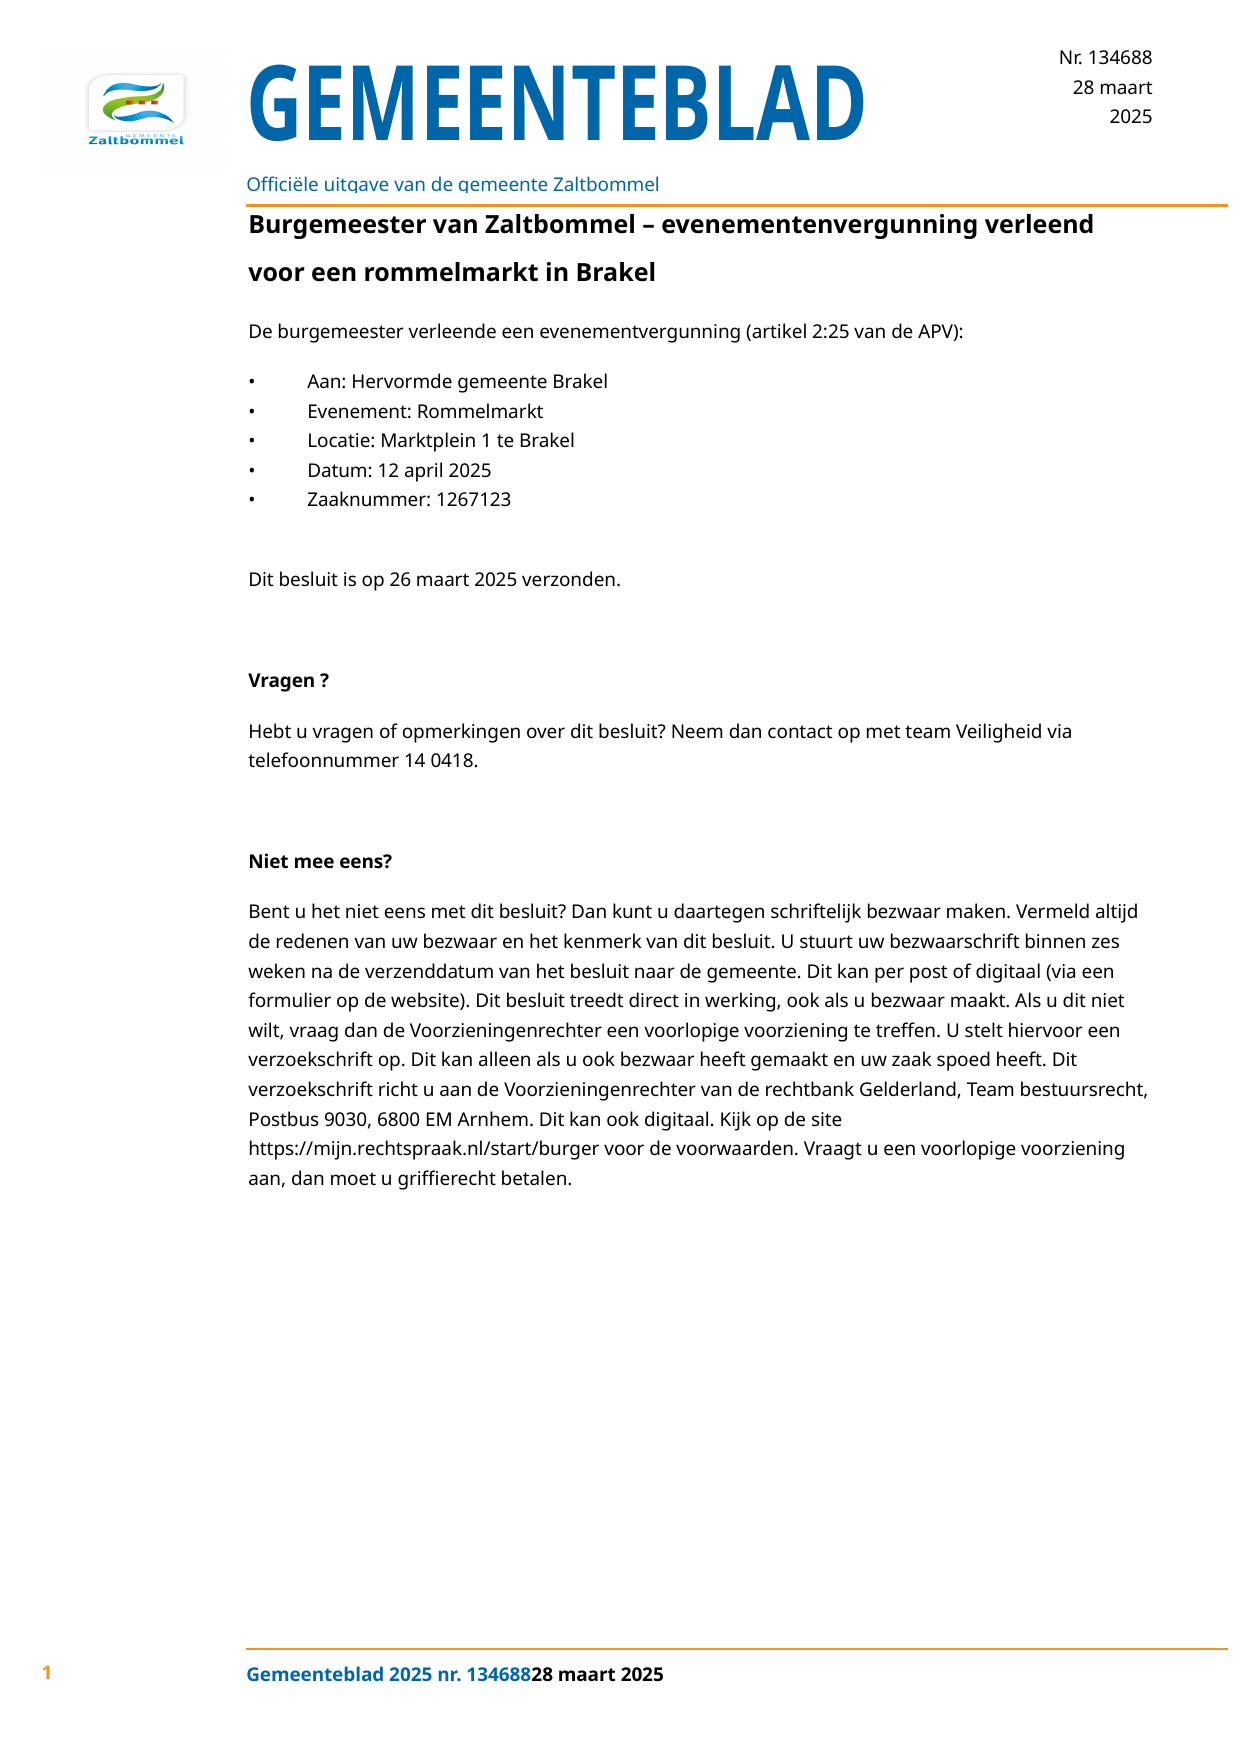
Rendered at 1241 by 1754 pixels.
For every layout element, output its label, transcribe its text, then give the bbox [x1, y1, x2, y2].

list Evenement: Rommelmarkt [248, 398, 1152, 424]
text Niet mee eens? [248, 848, 1152, 874]
text De burgemeester verleende een evenementvergunning (artikel 2:25 van de APV): [248, 318, 1152, 344]
list Aan: Hervormde gemeente Brakel [248, 368, 1152, 394]
list Datum: 12 april 2025 [248, 457, 1152, 483]
list Locatie: Marktplein 1 te Brakel [248, 427, 1152, 453]
text Bent u het niet eens met dit besluit? Dan kunt u daartegen schriftelijk bezwaar maken. Vermeld altijd de redenen van uw bezwaar en het kenmerk van dit besluit. U stuurt uw bezwaarschrift binnen zes weken na de verzenddatum van het besluit naar de gemeente. Dit kan per post of digitaal (via een formulier op de website). Dit besluit treedt direct in werking, ook als u bezwaar maakt. Als u dit niet wilt, vraag dan de Voorzieningenrechter een voorlopige voorziening te treffen. U stelt hiervoor een verzoekschrift op. Dit kan alleen als u ook bezwaar heeft gemaakt en uw zaak spoed heeft. Dit verzoekschrift richt u aan de Voorzieningenrechter van de rechtbank Gelderland, Team bestuursrecht, Postbus 9030, 6800 EM Arnhem. Dit kan ook digitaal. Kijk op de site https://mijn.rechtspraak.nl/start/burger voor de voorwaarden. Vraagt u een voorlopige voorziening aan, dan moet u griffierecht betalen. [248, 899, 1152, 1191]
list Zaaknummer: 1267123 [248, 487, 1152, 512]
text Vragen ? [248, 667, 1152, 693]
text Burgemeester van Zaltbommel – evenementenvergunning verleend voor een rommelmarkt in Brakel [248, 207, 1152, 288]
text Hebt u vragen of opmerkingen over dit besluit? Neem dan contact op met team Veiligheid via telefoonnummer 14 0418. [248, 718, 1152, 773]
picture [41, 47, 231, 172]
text Dit besluit is op 26 maart 2025 verzonden. [248, 567, 1152, 592]
